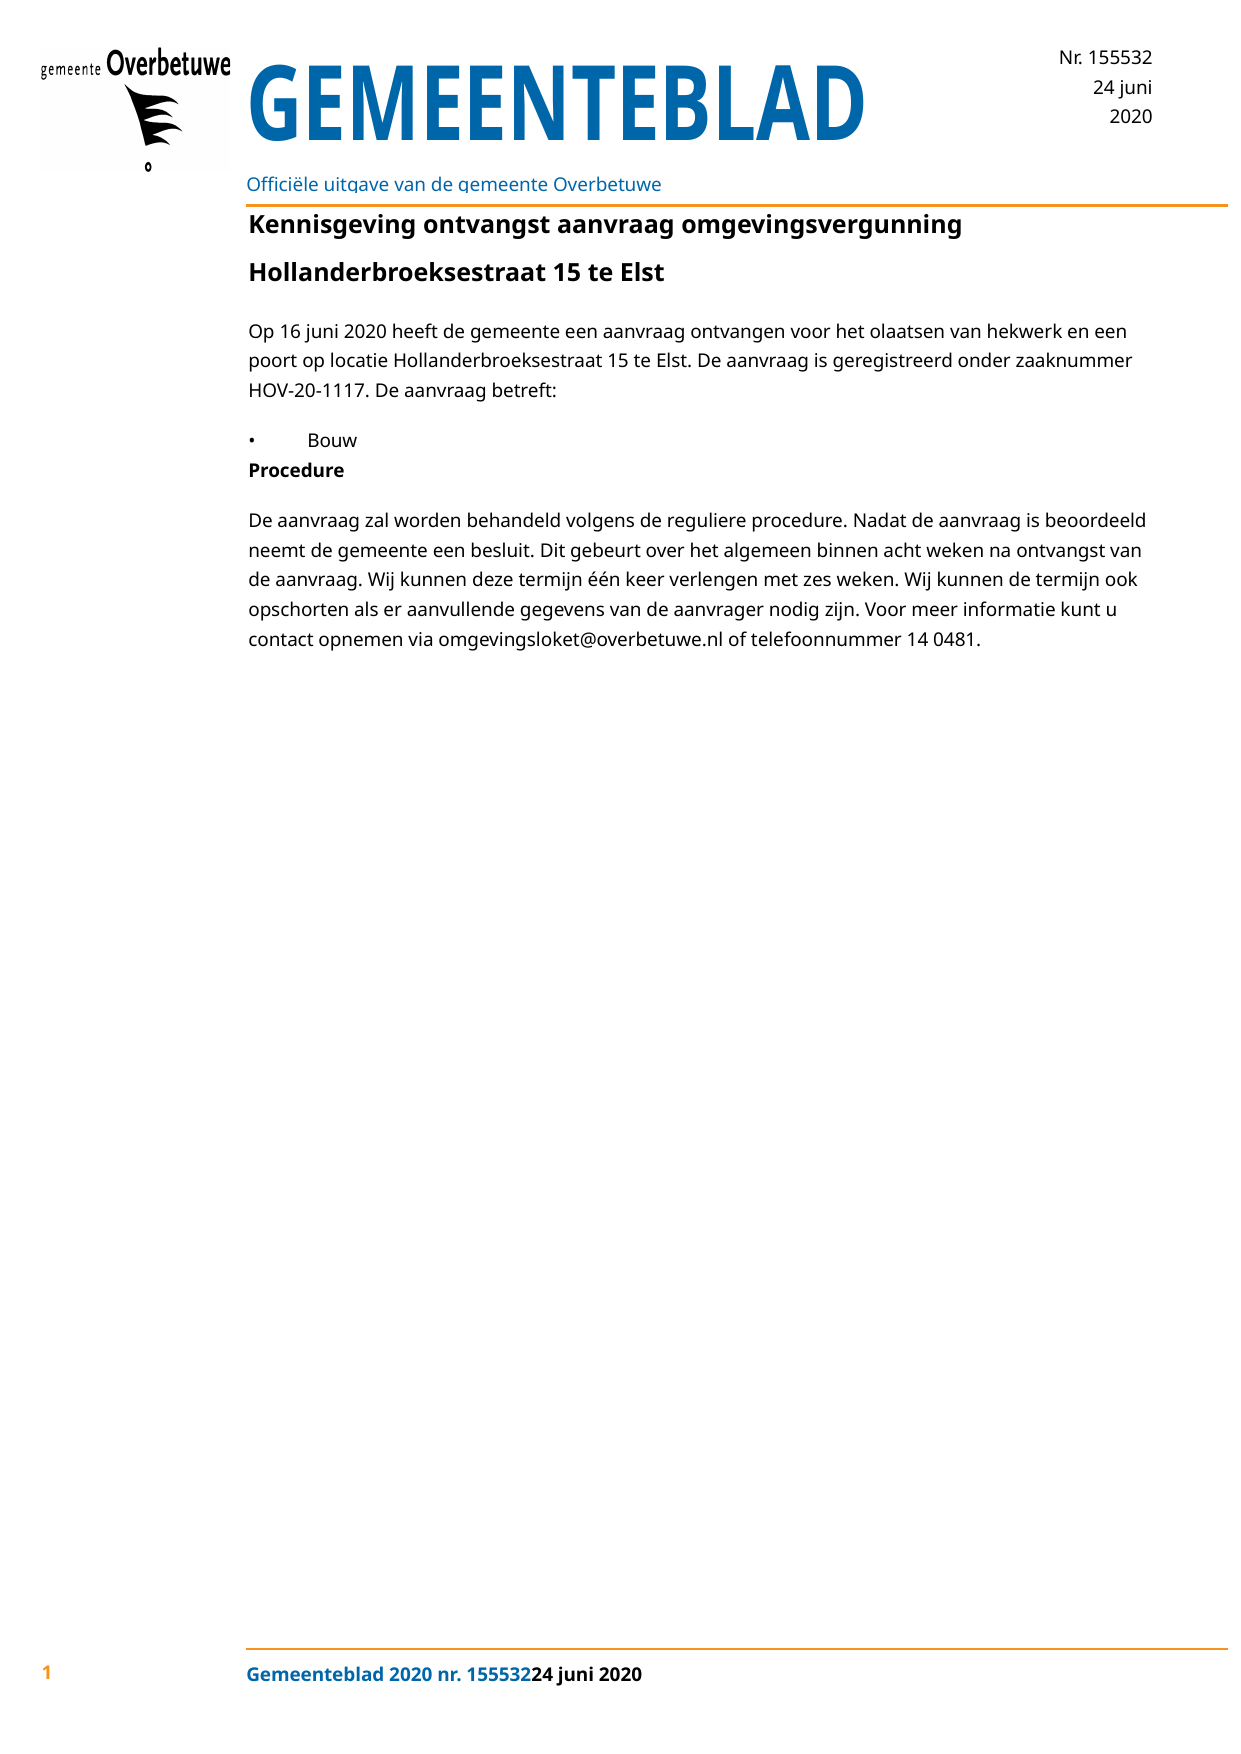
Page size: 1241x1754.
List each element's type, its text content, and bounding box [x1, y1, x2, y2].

text Procedure [248, 457, 1152, 483]
text Kennisgeving ontvangst aanvraag omgevingsvergunning Hollanderbroeksestraat 15 te Elst [248, 207, 1152, 288]
text Op 16 juni 2020 heeft de gemeente een aanvraag ontvangen voor het olaatsen van hekwerk en een poort op locatie Hollanderbroeksestraat 15 te Elst. De aanvraag is geregistreerd onder zaaknummer HOV-20-1117. De aanvraag betreft: [248, 318, 1152, 403]
text De aanvraag zal worden behandeld volgens de reguliere procedure. Nadat de aanvraag is beoordeeld neemt de gemeente een besluit. Dit gebeurt over het algemeen binnen acht weken na ontvangst van de aanvraag. Wij kunnen deze termijn één keer verlengen met zes weken. Wij kunnen de termijn ook opschorten als er aanvullende gegevens van de aanvrager nodig zijn. Voor meer informatie kunt u contact opnemen via omgevingsloket@overbetuwe.nl of telefoonnummer 14 0481. [248, 507, 1152, 652]
picture [41, 47, 231, 172]
list Bouw [248, 427, 1152, 453]
